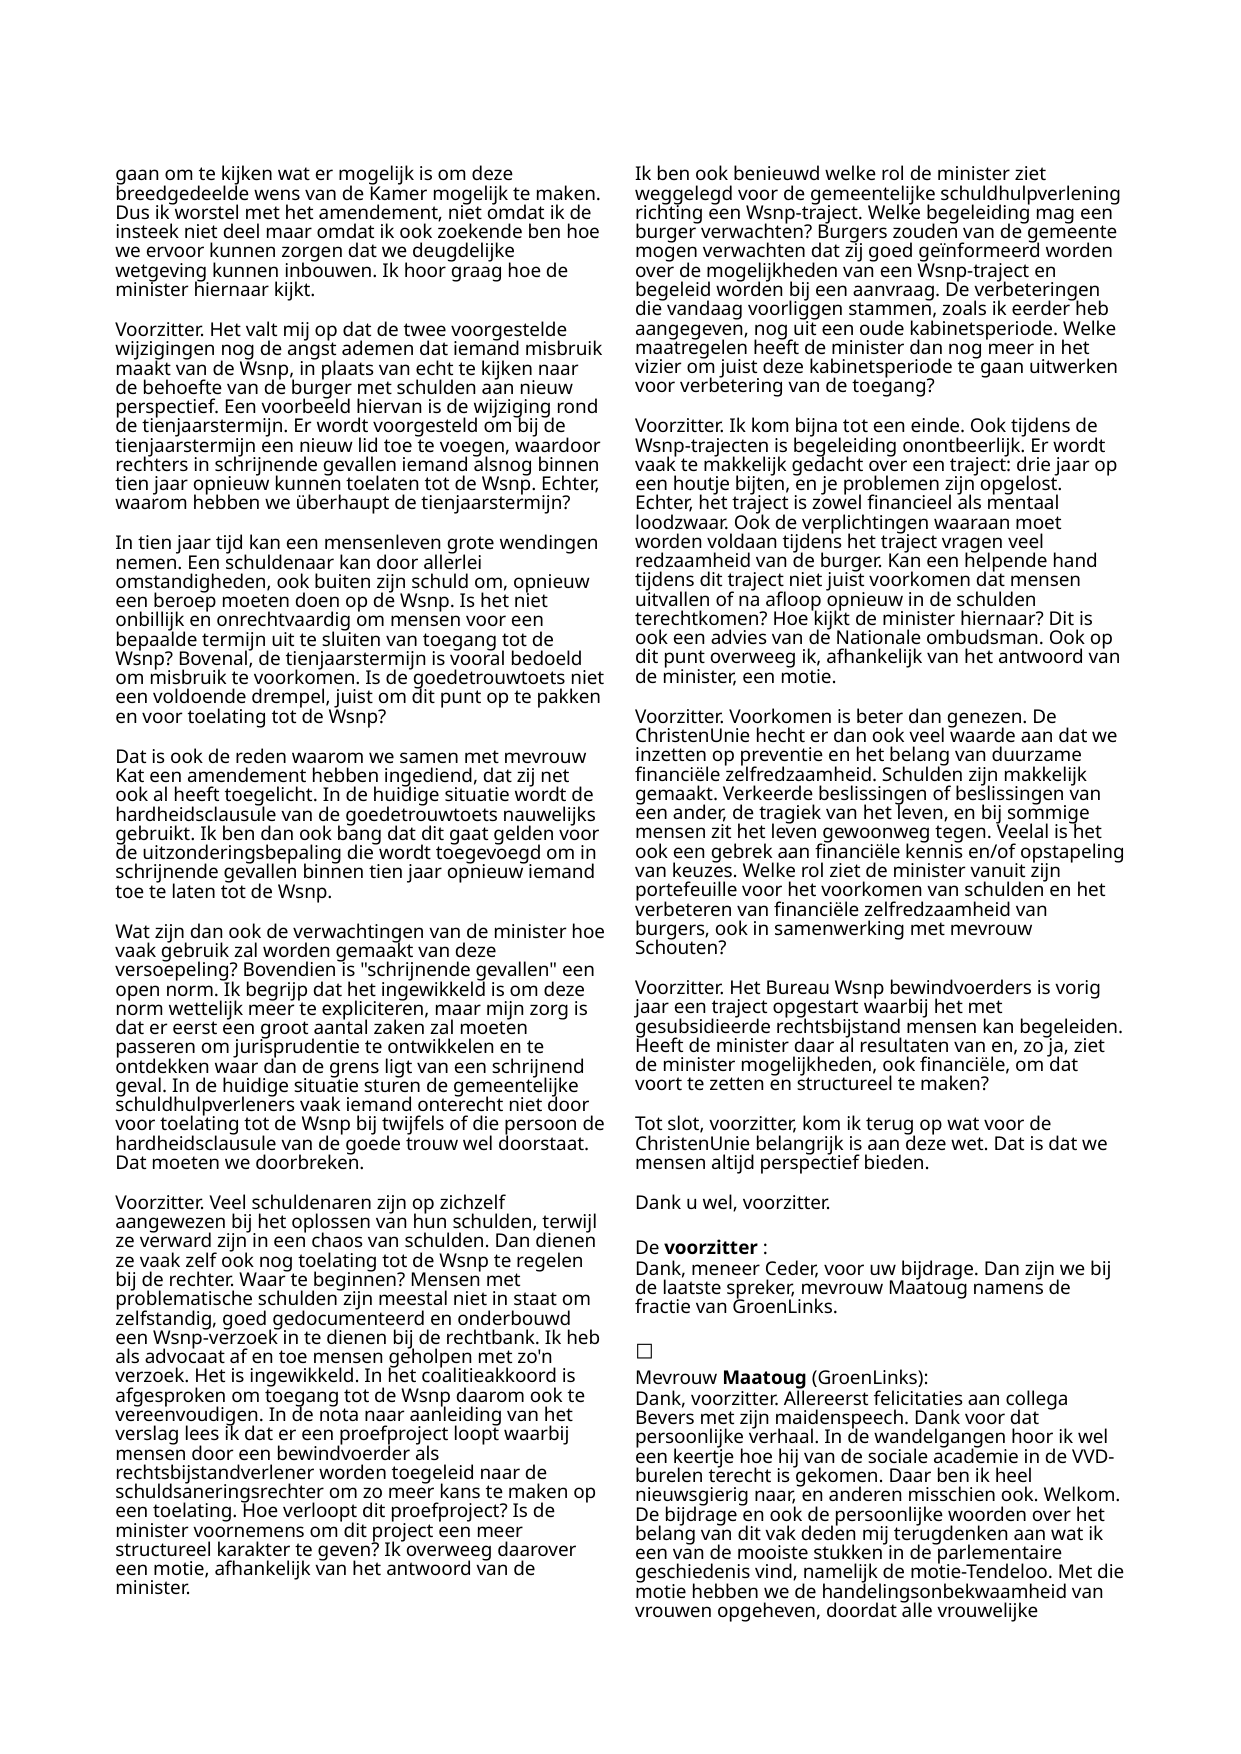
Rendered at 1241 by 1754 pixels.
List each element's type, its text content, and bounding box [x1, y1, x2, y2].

text Dank, voorzitter. Allereerst felicitaties aan collega Bevers met zijn maidenspeech. Dank voor dat persoonlijke verhaal. In de wandelgangen hoor ik wel een keertje hoe hij van de sociale academie in de VVD-burelen terecht is gekomen. Daar ben ik heel nieuwsgierig naar, en anderen misschien ook. Welkom. De bijdrage en ook de persoonlijke woorden over het belang van dit vak deden mij terugdenken aan wat ik een van de mooiste stukken in de parlementaire geschiedenis vind, namelijk de motie-Tendeloo. Met die motie hebben we de handelingsonbekwaamheid van vrouwen opgeheven, doordat alle vrouwelijke [635, 1390, 1125, 1621]
text Tot slot, voorzitter, kom ik terug op wat voor de ChristenUnie belangrijk is aan deze wet. Dat is dat we mensen altijd perspectief bieden. [635, 1115, 1125, 1173]
text ⬜ [635, 1338, 1125, 1364]
text De voorzitter : [635, 1234, 1125, 1260]
text Ik ben ook benieuwd welke rol de minister ziet weggelegd voor de gemeentelijke schuldhulpverlening richting een Wsnp-traject. Welke begeleiding mag een burger verwachten? Burgers zouden van de gemeente mogen verwachten dat zij goed geïnformeerd worden over de mogelijkheden van een Wsnp-traject en begeleid worden bij een aanvraag. De verbeteringen die vandaag voorliggen stammen, zoals ik eerder heb aangegeven, nog uit een oude kabinetsperiode. Welke maatregelen heeft de minister dan nog meer in het vizier om juist deze kabinetsperiode te gaan uitwerken voor verbetering van de toegang? [635, 165, 1125, 397]
text Voorzitter. Het Bureau Wsnp bewindvoerders is vorig jaar een traject opgestart waarbij het met gesubsidieerde rechtsbijstand mensen kan begeleiden. Heeft de minister daar al resultaten van en, zo ja, ziet de minister mogelijkheden, ook financiële, om dat voort te zetten en structureel te maken? [635, 979, 1125, 1095]
text Dank u wel, voorzitter. [635, 1194, 1125, 1213]
text gaan om te kijken wat er mogelijk is om deze breedgedeelde wens van de Kamer mogelijk te maken. Dus ik worstel met het amendement, niet omdat ik de insteek niet deel maar omdat ik ook zoekende ben hoe we ervoor kunnen zorgen dat we deugdelijke wetgeving kunnen inbouwen. Ik hoor graag hoe de minister hiernaar kijkt. [115, 165, 605, 300]
text Mevrouw Maatoug (GroenLinks): [635, 1364, 1125, 1390]
text Wat zijn dan ook de verwachtingen van de minister hoe vaak gebruik zal worden gemaakt van deze versoepeling? Bovendien is "schrijnende gevallen" een open norm. Ik begrijp dat het ingewikkeld is om deze norm wettelijk meer te expliciteren, maar mijn zorg is dat er eerst een groot aantal zaken zal moeten passeren om jurisprudentie te ontwikkelen en te ontdekken waar dan de grens ligt van een schrijnend geval. In de huidige situatie sturen de gemeentelijke schuldhulpverleners vaak iemand onterecht niet door voor toelating tot de Wsnp bij twijfels of die persoon de hardheidsclausule van de goede trouw wel doorstaat. Dat moeten we doorbreken. [115, 923, 605, 1173]
text Voorzitter. Voorkomen is beter dan genezen. De ChristenUnie hecht er dan ook veel waarde aan dat we inzetten op preventie en het belang van duurzame financiële zelfredzaamheid. Schulden zijn makkelijk gemaakt. Verkeerde beslissingen of beslissingen van een ander, de tragiek van het leven, en bij sommige mensen zit het leven gewoonweg tegen. Veelal is het ook een gebrek aan financiële kennis en/of opstapeling van keuzes. Welke rol ziet de minister vanuit zijn portefeuille voor het voorkomen van schulden en het verbeteren van financiële zelfredzaamheid van burgers, ook in samenwerking met mevrouw Schouten? [635, 708, 1125, 958]
text Voorzitter. Veel schuldenaren zijn op zichzelf aangewezen bij het oplossen van hun schulden, terwijl ze verward zijn in een chaos van schulden. Dan dienen ze vaak zelf ook nog toelating tot de Wsnp te regelen bij de rechter. Waar te beginnen? Mensen met problematische schulden zijn meestal niet in staat om zelfstandig, goed gedocumenteerd en onderbouwd een Wsnp-verzoek in te dienen bij de rechtbank. Ik heb als advocaat af en toe mensen geholpen met zo'n verzoek. Het is ingewikkeld. In het coalitieakkoord is afgesproken om toegang tot de Wsnp daarom ook te vereenvoudigen. In de nota naar aanleiding van het verslag lees ik dat er een proefproject loopt waarbij mensen door een bewindvoerder als rechtsbijstandverlener worden toegeleid naar de schuldsaneringsrechter om zo meer kans te maken op een toelating. Hoe verloopt dit proefproject? Is de minister voornemens om dit project een meer structureel karakter te geven? Ik overweeg daarover een motie, afhankelijk van het antwoord van de minister. [115, 1194, 605, 1599]
text Dat is ook de reden waarom we samen met mevrouw Kat een amendement hebben ingediend, dat zij net ook al heeft toegelicht. In de huidige situatie wordt de hardheidsclausule van de goedetrouwtoets nauwelijks gebruikt. Ik ben dan ook bang dat dit gaat gelden voor de uitzonderingsbepaling die wordt toegevoegd om in schrijnende gevallen binnen tien jaar opnieuw iemand toe te laten tot de Wsnp. [115, 748, 605, 902]
text Voorzitter. Ik kom bijna tot een einde. Ook tijdens de Wsnp-trajecten is begeleiding onontbeerlijk. Er wordt vaak te makkelijk gedacht over een traject: drie jaar op een houtje bijten, en je problemen zijn opgelost. Echter, het traject is zowel financieel als mentaal loodzwaar. Ook de verplichtingen waaraan moet worden voldaan tijdens het traject vragen veel redzaamheid van de burger. Kan een helpende hand tijdens dit traject niet juist voorkomen dat mensen uitvallen of na afloop opnieuw in de schulden terechtkomen? Hoe kijkt de minister hiernaar? Dit is ook een advies van de Nationale ombudsman. Ook op dit punt overweeg ik, afhankelijk van het antwoord van de minister, een motie. [635, 417, 1125, 687]
text Voorzitter. Het valt mij op dat de twee voorgestelde wijzigingen nog de angst ademen dat iemand misbruik maakt van de Wsnp, in plaats van echt te kijken naar de behoefte van de burger met schulden aan nieuw perspectief. Een voorbeeld hiervan is de wijziging rond de tienjaarstermijn. Er wordt voorgesteld om bij de tienjaarstermijn een nieuw lid toe te voegen, waardoor rechters in schrijnende gevallen iemand alsnog binnen tien jaar opnieuw kunnen toelaten tot de Wsnp. Echter, waarom hebben we überhaupt de tienjaarstermijn? [115, 321, 605, 514]
text Dank, meneer Ceder, voor uw bijdrage. Dan zijn we bij de laatste spreker, mevrouw Maatoug namens de fractie van GroenLinks. [635, 1260, 1125, 1318]
text In tien jaar tijd kan een mensenleven grote wendingen nemen. Een schuldenaar kan door allerlei omstandigheden, ook buiten zijn schuld om, opnieuw een beroep moeten doen op de Wsnp. Is het niet onbillijk en onrechtvaardig om mensen voor een bepaalde termijn uit te sluiten van toegang tot de Wsnp? Bovenal, de tienjaarstermijn is vooral bedoeld om misbruik te voorkomen. Is de goedetrouwtoets niet een voldoende drempel, juist om dit punt op te pakken en voor toelating tot de Wsnp? [115, 534, 605, 727]
